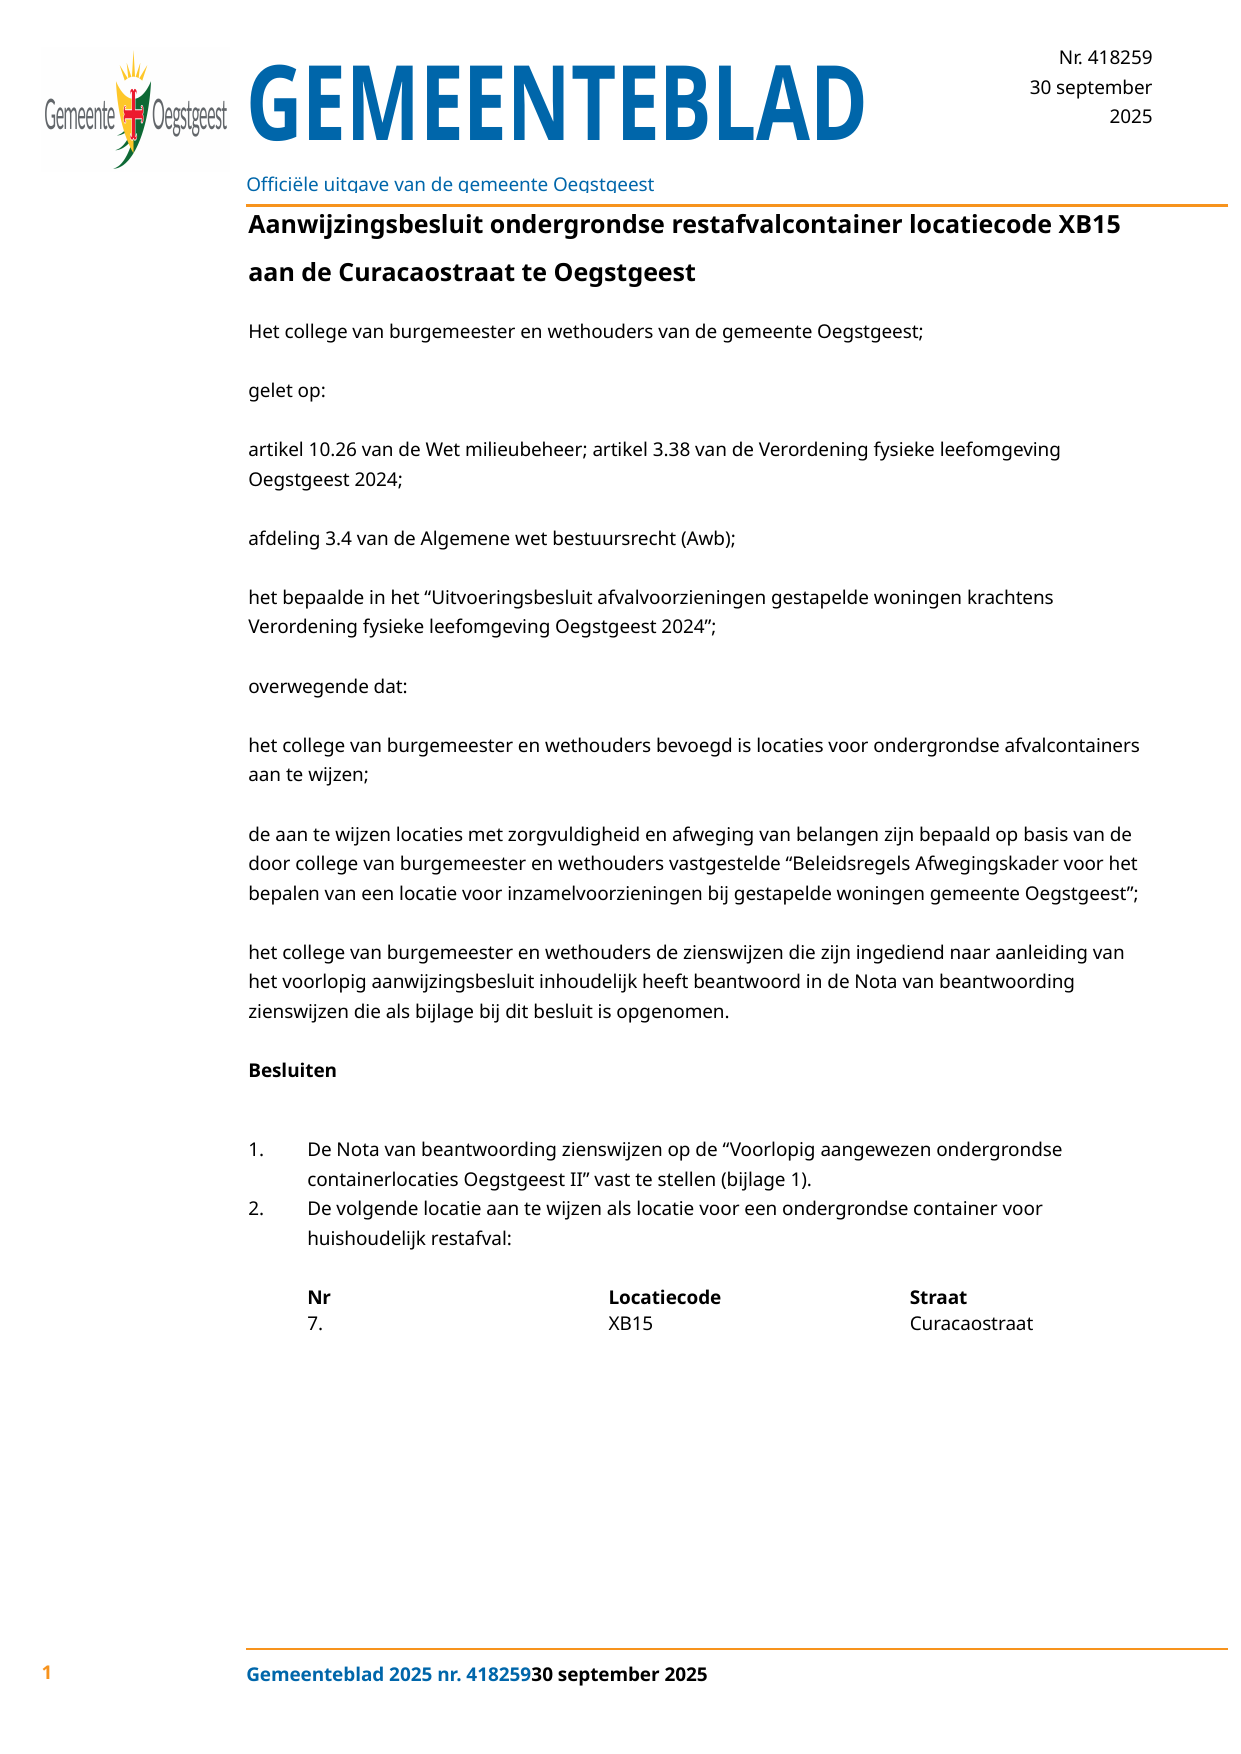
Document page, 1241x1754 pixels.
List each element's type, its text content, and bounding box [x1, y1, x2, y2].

list De Nota van beantwoording zienswijzen op de “Voorlopig aangewezen ondergrondse containerlocaties Oegstgeest II” vast te stellen (bijlage 1). [248, 1136, 1152, 1192]
text het bepaalde in het “Uitvoeringsbesluit afvalvoorzieningen gestapelde woningen krachtens Verordening fysieke leefomgeving Oegstgeest 2024”; [248, 584, 1152, 639]
table_header Straat [910, 1284, 1211, 1310]
text de aan te wijzen locaties met zorgvuldigheid en afweging van belangen zijn bepaald op basis van de door college van burgemeester en wethouders vastgestelde “Beleidsregels Afwegingskader voor het bepalen van een locatie voor inzamelvoorzieningen bij gestapelde woningen gemeente Oegstgeest”; [248, 821, 1152, 906]
text artikel 10.26 van de Wet milieubeheer; artikel 3.38 van de Verordening fysieke leefomgeving Oegstgeest 2024; [248, 436, 1152, 492]
text gelet op: [248, 377, 1152, 403]
text afdeling 3.4 van de Algemene wet bestuursrecht (Awb); [248, 525, 1152, 551]
table_header Nr [307, 1284, 608, 1310]
text Aanwijzingsbesluit ondergrondse restafvalcontainer locatiecode XB15 aan de Curacaostraat te Oegstgeest [248, 207, 1152, 288]
table_cell 7. [307, 1310, 608, 1336]
table_cell XB15 [608, 1310, 909, 1336]
picture [41, 47, 231, 172]
table_header Locatiecode [608, 1284, 909, 1310]
text het college van burgemeester en wethouders bevoegd is locaties voor ondergrondse afvalcontainers aan te wijzen; [248, 732, 1152, 787]
text overwegende dat: [248, 673, 1152, 699]
list De volgende locatie aan te wijzen als locatie voor een ondergrondse container voor huishoudelijk restafval: [248, 1196, 1152, 1251]
table_cell Curacaostraat [910, 1310, 1211, 1336]
text het college van burgemeester en wethouders de zienswijzen die zijn ingediend naar aanleiding van het voorlopig aanwijzingsbesluit inhoudelijk heeft beantwoord in de Nota van beantwoording zienswijzen die als bijlage bij dit besluit is opgenomen. [248, 939, 1152, 1024]
text Het college van burgemeester en wethouders van de gemeente Oegstgeest; [248, 318, 1152, 344]
text Besluiten [248, 1057, 1152, 1083]
